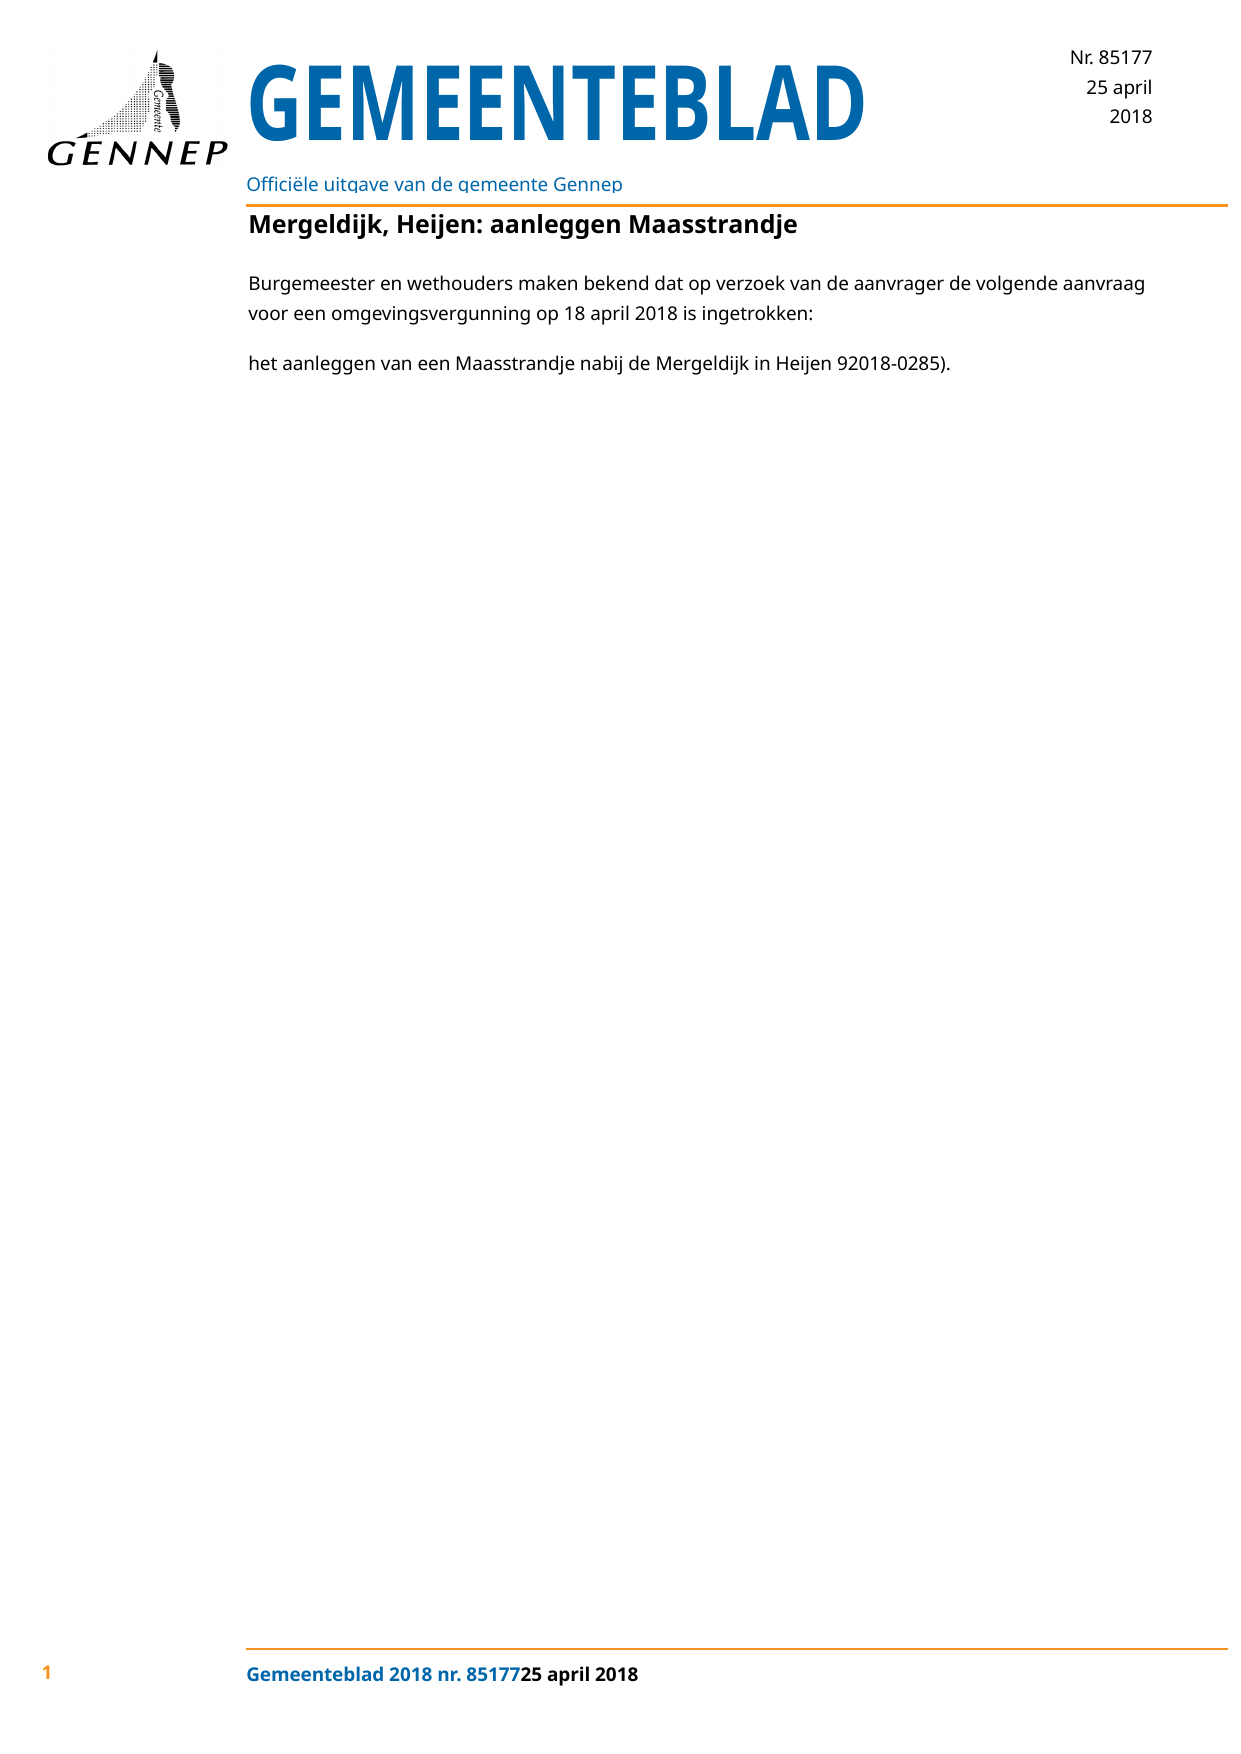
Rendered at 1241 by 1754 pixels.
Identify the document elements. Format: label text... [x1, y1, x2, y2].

text het aanleggen van een Maasstrandje nabij de Mergeldijk in Heijen 92018-0285). [248, 350, 1152, 376]
text Mergeldijk, Heijen: aanleggen Maasstrandje [248, 207, 1152, 241]
text Burgemeester en wethouders maken bekend dat op verzoek van de aanvrager de volgende aanvraag voor een omgevingsvergunning op 18 april 2018 is ingetrokken: [248, 270, 1152, 326]
picture [41, 47, 231, 172]
